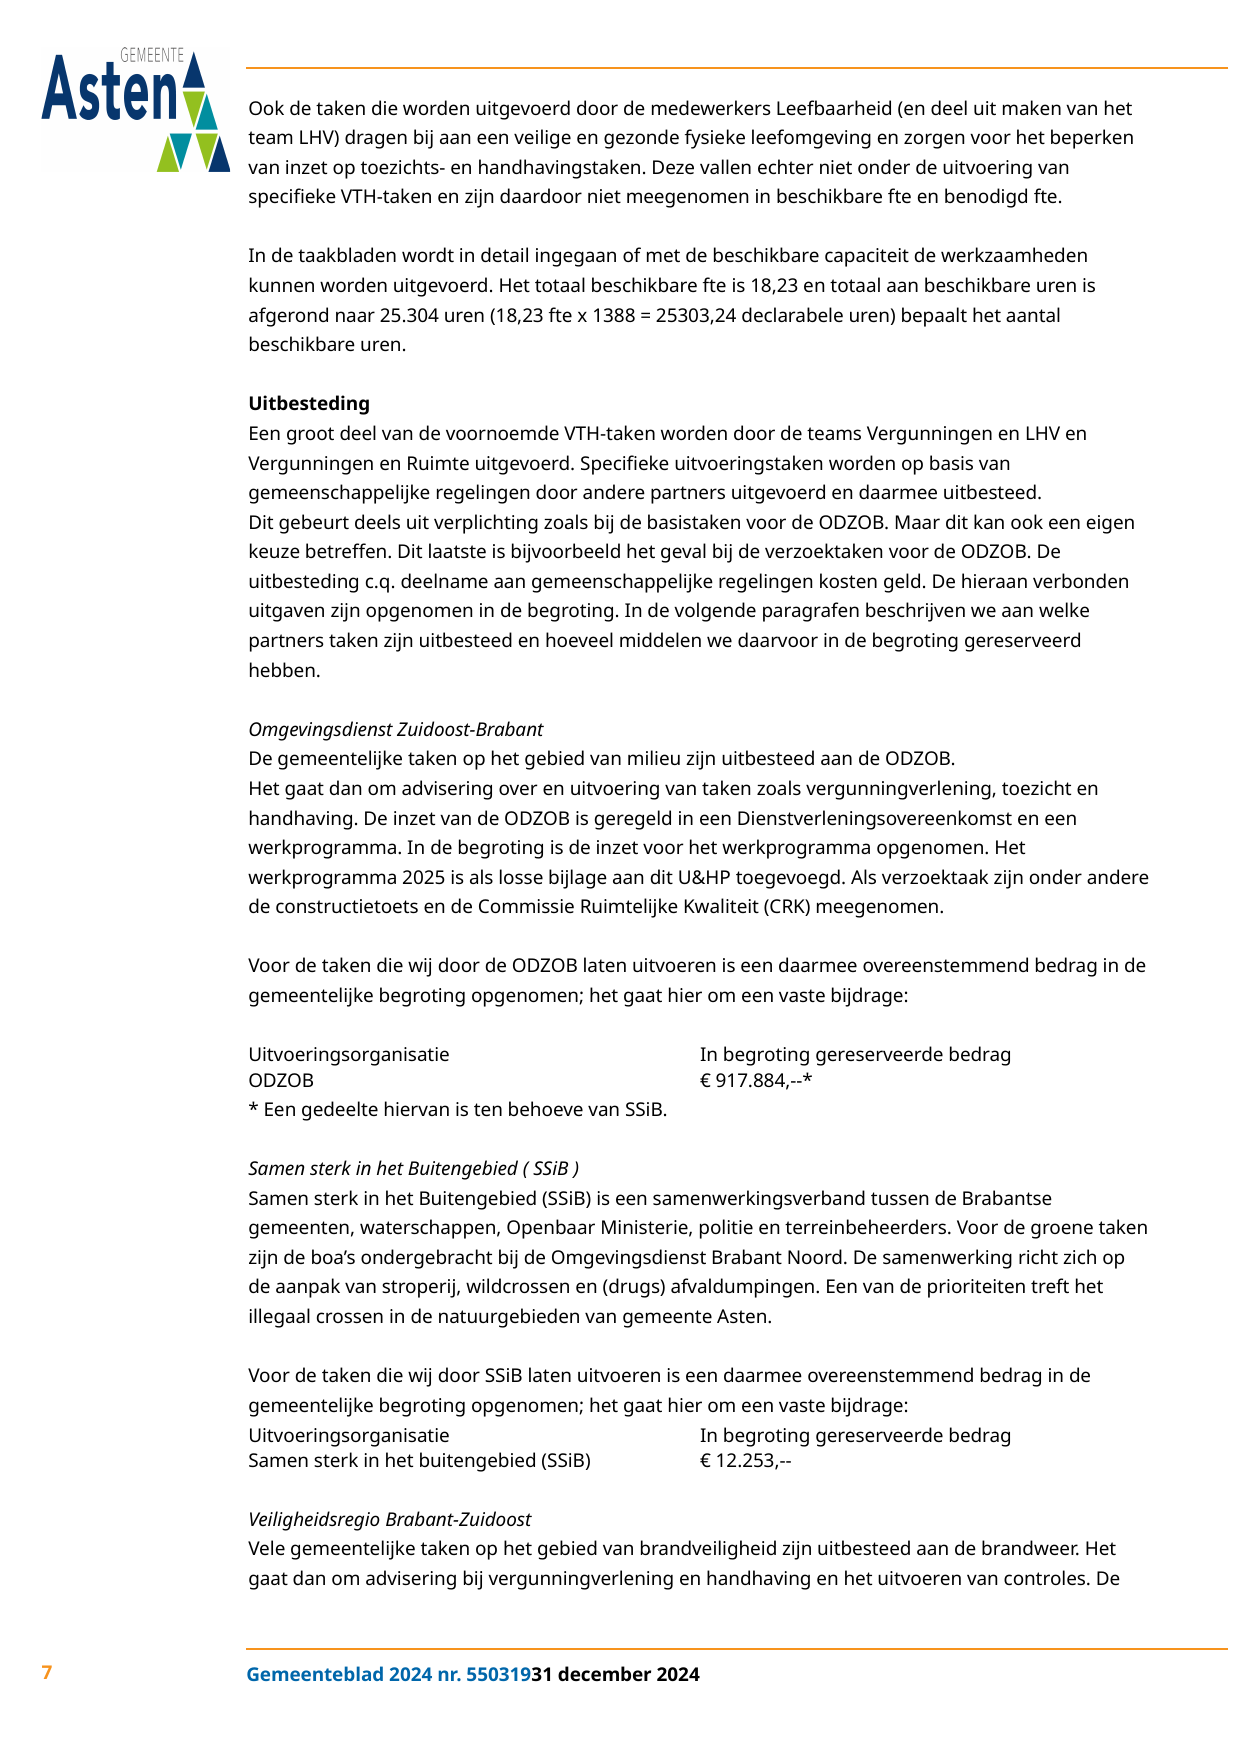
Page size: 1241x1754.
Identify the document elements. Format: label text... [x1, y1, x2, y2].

text De gemeentelijke taken op het gebied van milieu zijn uitbesteed aan de ODZOB. [248, 746, 1152, 771]
picture [41, 47, 231, 172]
text Samen sterk in het Buitengebied (SSiB) is een samenwerkingsverband tussen de Brabantse gemeenten, waterschappen, Openbaar Ministerie, politie en terreinbeheerders. Voor de groene taken zijn de boa’s ondergebracht bij de Omgevingsdienst Brabant Noord. De samenwerking richt zich op de aanpak van stroperij, wildcrossen en (drugs) afvaldumpingen. Een van de prioriteiten treft het illegaal crossen in de natuurgebieden van gemeente Asten. [248, 1185, 1152, 1329]
text * Een gedeelte hiervan is ten behoeve van SSiB. [248, 1096, 1152, 1122]
text Uitbesteding [248, 391, 1152, 416]
text Omgevingsdienst Zuidoost-Brabant [248, 716, 1152, 742]
text Voor de taken die wij door de ODZOB laten uitvoeren is een daarmee overeenstemmend bedrag in de gemeentelijke begroting opgenomen; het gaat hier om een vaste bijdrage: [248, 953, 1152, 1008]
table_cell ODZOB [248, 1067, 700, 1093]
text Een groot deel van de voornoemde VTH-taken worden door de teams Vergunningen en LHV en Vergunningen en Ruimte uitgevoerd. Specifieke uitvoeringstaken worden op basis van gemeenschappelijke regelingen door andere partners uitgevoerd en daarmee uitbesteed. [248, 420, 1152, 505]
text Dit gebeurt deels uit verplichting zoals bij de basistaken voor de ODZOB. Maar dit kan ook een eigen keuze betreffen. Dit laatste is bijvoorbeeld het geval bij de verzoektaken voor de ODZOB. De uitbesteding c.q. deelname aan gemeenschappelijke regelingen kosten geld. De hieraan verbonden uitgaven zijn opgenomen in de begroting. In de volgende paragrafen beschrijven we aan welke partners taken zijn uitbesteed en hoeveel middelen we daarvoor in de begroting gereserveerd hebben. [248, 509, 1152, 683]
text Voor de taken die wij door SSiB laten uitvoeren is een daarmee overeenstemmend bedrag in de gemeentelijke begroting opgenomen; het gaat hier om een vaste bijdrage: [248, 1362, 1152, 1418]
table_header In begroting gereserveerde bedrag [700, 1422, 1152, 1447]
text Het gaat dan om advisering over en uitvoering van taken zoals vergunningverlening, toezicht en handhaving. De inzet van de ODZOB is geregeld in een Dienstverleningsovereenkomst en een werkprogramma. In de begroting is de inzet voor het werkprogramma opgenomen. Het werkprogramma 2025 is als losse bijlage aan dit U&HP toegevoegd. Als verzoektaak zijn onder andere de constructietoets en de Commissie Ruimtelijke Kwaliteit (CRK) meegenomen. [248, 775, 1152, 919]
text Veiligheidsregio Brabant-Zuidoost [248, 1506, 1152, 1532]
text Vele gemeentelijke taken op het gebied van brandveiligheid zijn uitbesteed aan de brandweer. Het gaat dan om advisering bij vergunningverlening en handhaving en het uitvoeren van controles. De [248, 1536, 1152, 1591]
table_cell € 12.253,-- [700, 1448, 1152, 1473]
text Ook de taken die worden uitgevoerd door de medewerkers Leefbaarheid (en deel uit maken van het team LHV) dragen bij aan een veilige en gezonde fysieke leefomgeving en zorgen voor het beperken van inzet op toezichts- en handhavingstaken. Deze vallen echter niet onder de uitvoering van specifieke VTH-taken en zijn daardoor niet meegenomen in beschikbare fte en benodigd fte. [248, 95, 1152, 209]
table_header In begroting gereserveerde bedrag [700, 1042, 1152, 1067]
text Samen sterk in het Buitengebied ( SSiB ) [248, 1155, 1152, 1181]
table_cell Samen sterk in het buitengebied (SSiB) [248, 1448, 700, 1473]
table_cell € 917.884,--* [700, 1067, 1152, 1093]
text In de taakbladen wordt in detail ingegaan of met de beschikbare capaciteit de werkzaamheden kunnen worden uitgevoerd. Het totaal beschikbare fte is 18,23 en totaal aan beschikbare uren is afgerond naar 25.304 uren (18,23 fte x 1388 = 25303,24 declarabele uren) bepaalt het aantal beschikbare uren. [248, 243, 1152, 357]
table_header Uitvoeringsorganisatie [248, 1422, 700, 1447]
table_header Uitvoeringsorganisatie [248, 1042, 700, 1067]
